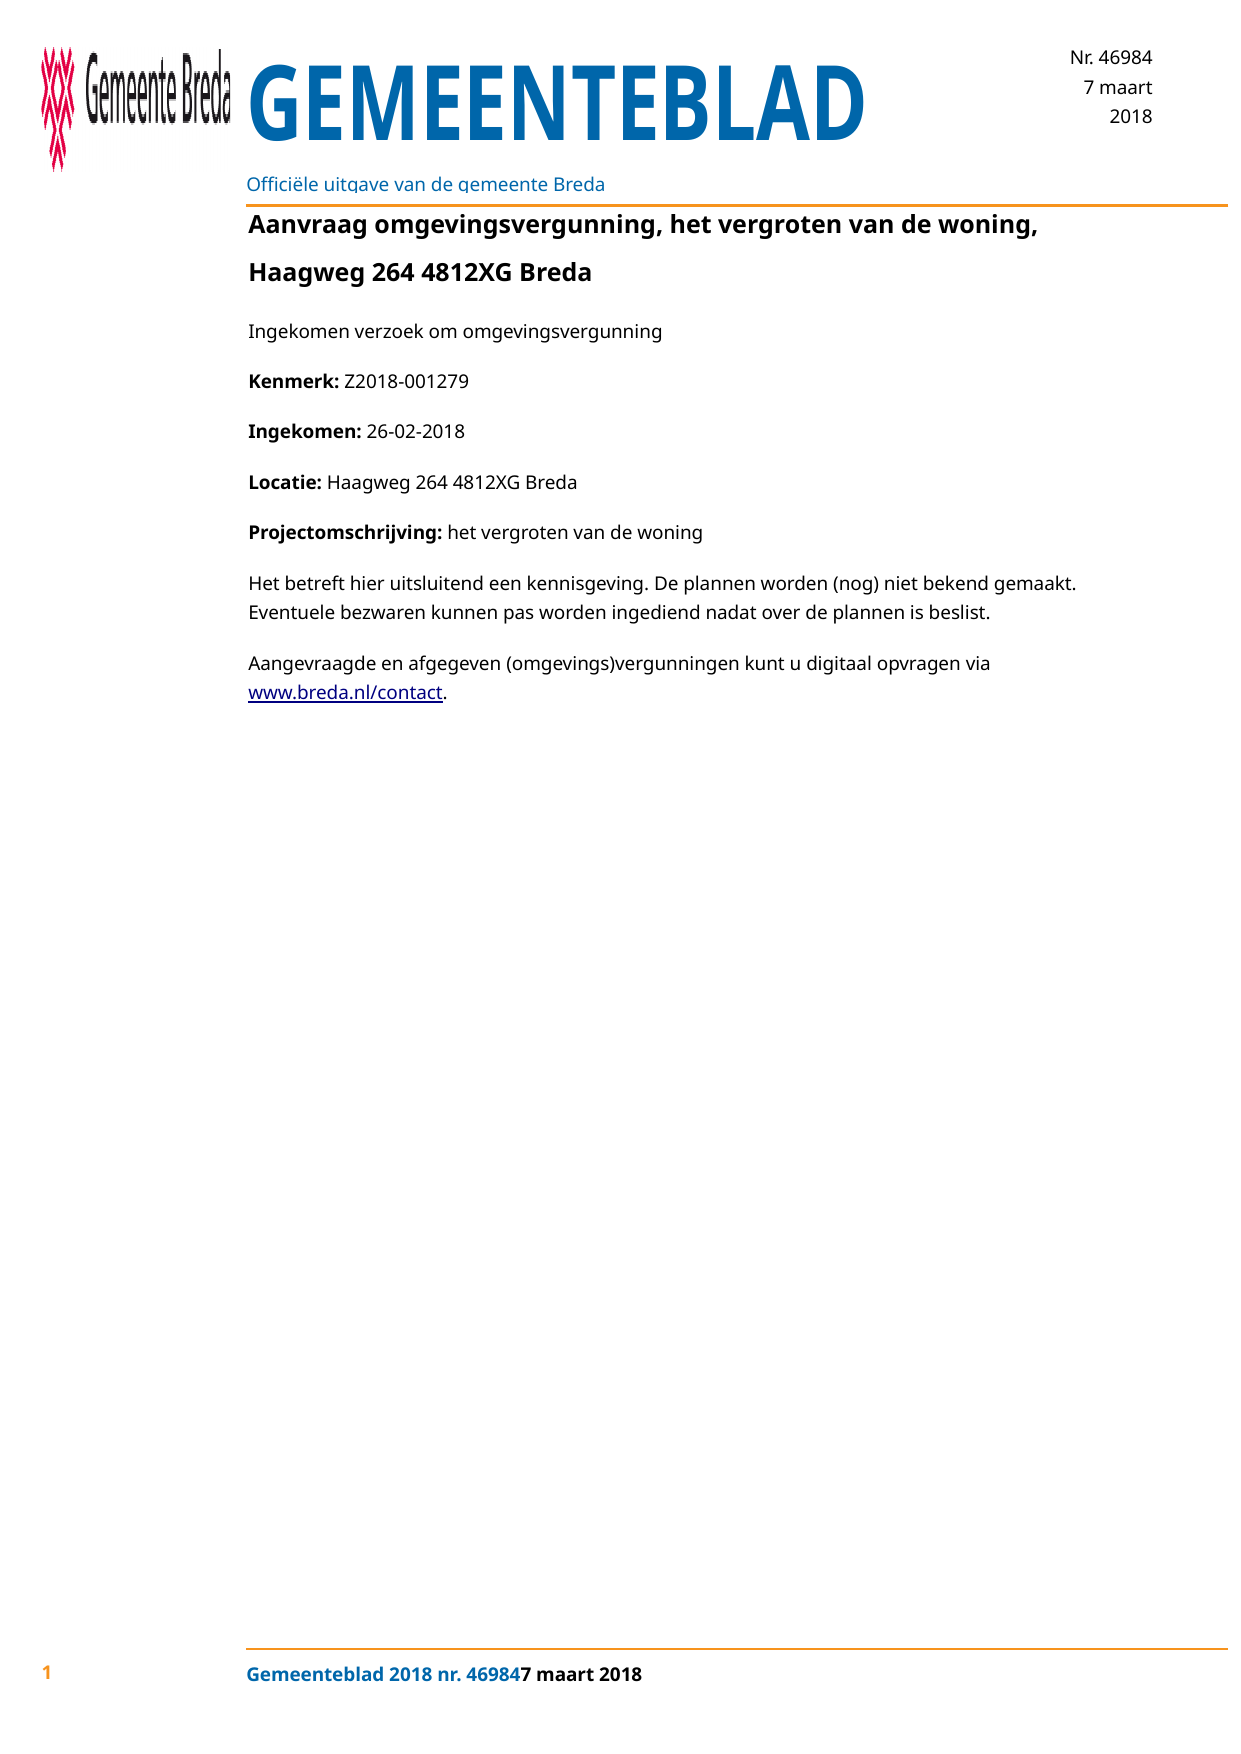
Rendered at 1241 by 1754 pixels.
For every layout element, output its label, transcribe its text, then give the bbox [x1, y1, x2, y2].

picture [41, 47, 231, 172]
text Ingekomen: 26-02-2018 [248, 419, 1152, 444]
text Ingekomen verzoek om omgevingsvergunning [248, 318, 1152, 344]
text Aangevraagde en afgegeven (omgevings)vergunningen kunt u digitaal opvragen via www.breda.nl/contact. [248, 650, 1152, 705]
text Aanvraag omgevingsvergunning, het vergroten van de woning, Haagweg 264 4812XG Breda [248, 207, 1152, 288]
text Projectomschrijving: het vergroten van de woning [248, 519, 1152, 545]
text Het betreft hier uitsluitend een kennisgeving. De plannen worden (nog) niet bekend gemaakt. Eventuele bezwaren kunnen pas worden ingediend nadat over de plannen is beslist. [248, 570, 1152, 625]
text Kenmerk: Z2018-001279 [248, 368, 1152, 394]
text Locatie: Haagweg 264 4812XG Breda [248, 469, 1152, 495]
